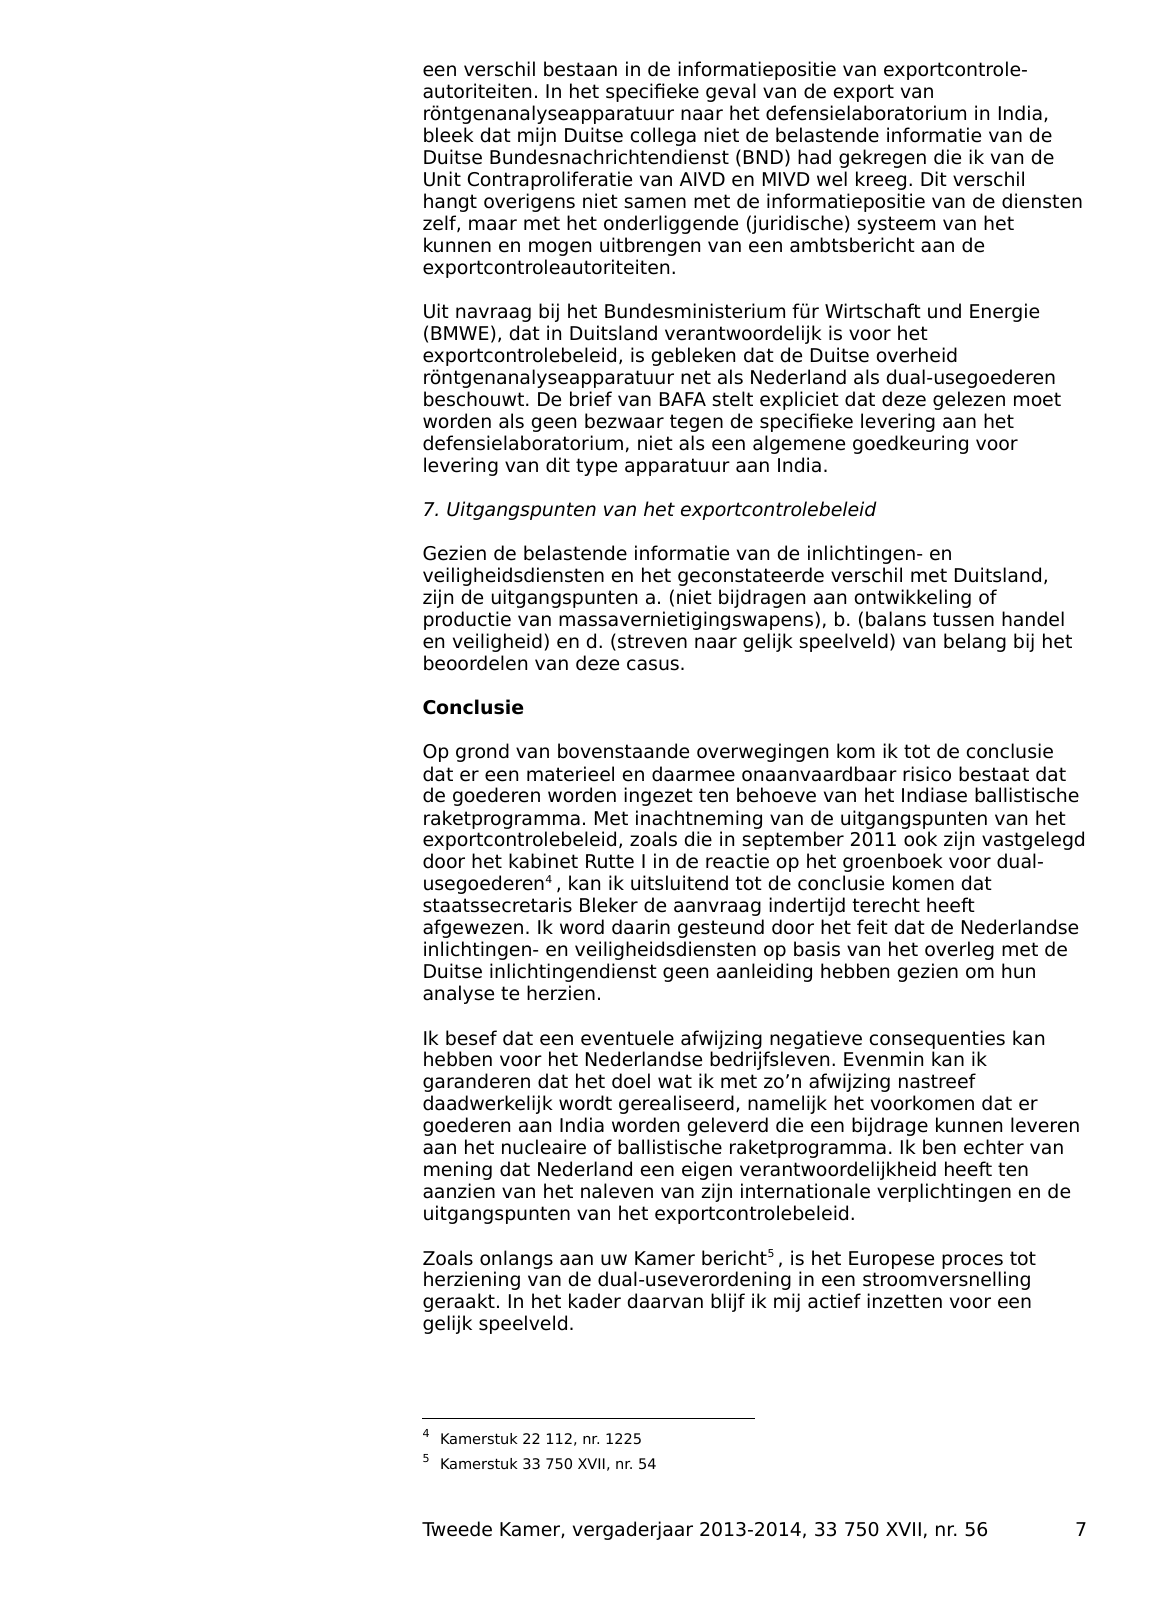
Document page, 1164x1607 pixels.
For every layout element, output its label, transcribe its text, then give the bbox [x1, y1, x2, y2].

text Ik besef dat een eventuele afwijzing negatieve consequenties kan hebben voor het Nederlandse bedrijfsleven. Evenmin kan ik garanderen dat het doel wat ik met zo’n afwijzing nastreef daadwerkelijk wordt gerealiseerd, namelijk het voorkomen dat er goederen aan India worden geleverd die een bijdrage kunnen leveren aan het nucleaire of ballistische raketprogramma. Ik ben echter van mening dat Nederland een eigen verantwoordelijkheid heeft ten aanzien van het naleven van zijn internationale verplichtingen en de uitgangspunten van het exportcontrolebeleid. [422, 1027, 1087, 1225]
text Kamerstuk 22 112, nr. 1225 [422, 1427, 1087, 1449]
text Uit navraag bij het Bundesministerium für Wirtschaft und Energie (BMWE), dat in Duitsland verantwoordelijk is voor het exportcontrolebeleid, is gebleken dat de Duitse overheid röntgenanalyseapparatuur net als Nederland als dual-usegoederen beschouwt. De brief van BAFA stelt expliciet dat deze gelezen moet worden als geen bezwaar tegen de specifieke levering aan het defensielaboratorium, niet als een algemene goedkeuring voor levering van dit type apparatuur aan India. [422, 301, 1087, 477]
text Kamerstuk 33 750 XVII, nr. 54 [422, 1452, 1087, 1474]
text een verschil bestaan in de informatiepositie van exportcontrole-autoriteiten. In het specifieke geval van de export van röntgenanalyseapparatuur naar het defensielaboratorium in India, bleek dat mijn Duitse collega niet de belastende informatie van de Duitse Bundesnachrichtendienst (BND) had gekregen die ik van de Unit Contraproliferatie van AIVD en MIVD wel kreeg. Dit verschil hangt overigens niet samen met de informatiepositie van de diensten zelf, maar met het onderliggende (juridische) systeem van het kunnen en mogen uitbrengen van een ambtsbericht aan de exportcontroleautoriteiten. [422, 59, 1087, 279]
subtitle 7. Uitgangspunten van het exportcontrolebeleid [422, 499, 1087, 521]
text Op grond van bovenstaande overwegingen kom ik tot de conclusie dat er een materieel en daarmee onaanvaardbaar risico bestaat dat de goederen worden ingezet ten behoeve van het Indiase ballistische raketprogramma. Met inachtneming van de uitgangspunten van het exportcontrolebeleid, zoals die in september 2011 ook zijn vastgelegd door het kabinet Rutte I in de reactie op het groenboek voor dual-usegoederen, kan ik uitsluitend tot de conclusie komen dat staatssecretaris Bleker de aanvraag indertijd terecht heeft afgewezen. Ik word daarin gesteund door het feit dat de Nederlandse inlichtingen- en veiligheidsdiensten op basis van het overleg met de Duitse inlichtingendienst geen aanleiding hebben gezien om hun analyse te herzien. [422, 741, 1087, 1005]
text Gezien de belastende informatie van de inlichtingen- en veiligheidsdiensten en het geconstateerde verschil met Duitsland, zijn de uitgangspunten a. (niet bijdragen aan ontwikkeling of productie van massavernietigingswapens), b. (balans tussen handel en veiligheid) en d. (streven naar gelijk speelveld) van belang bij het beoordelen van deze casus. [422, 543, 1087, 675]
text Zoals onlangs aan uw Kamer bericht, is het Europese proces tot herziening van de dual-useverordening in een stroomversnelling geraakt. In het kader daarvan blijf ik mij actief inzetten voor een gelijk speelveld. [422, 1247, 1087, 1335]
subtitle Conclusie [422, 697, 1087, 719]
